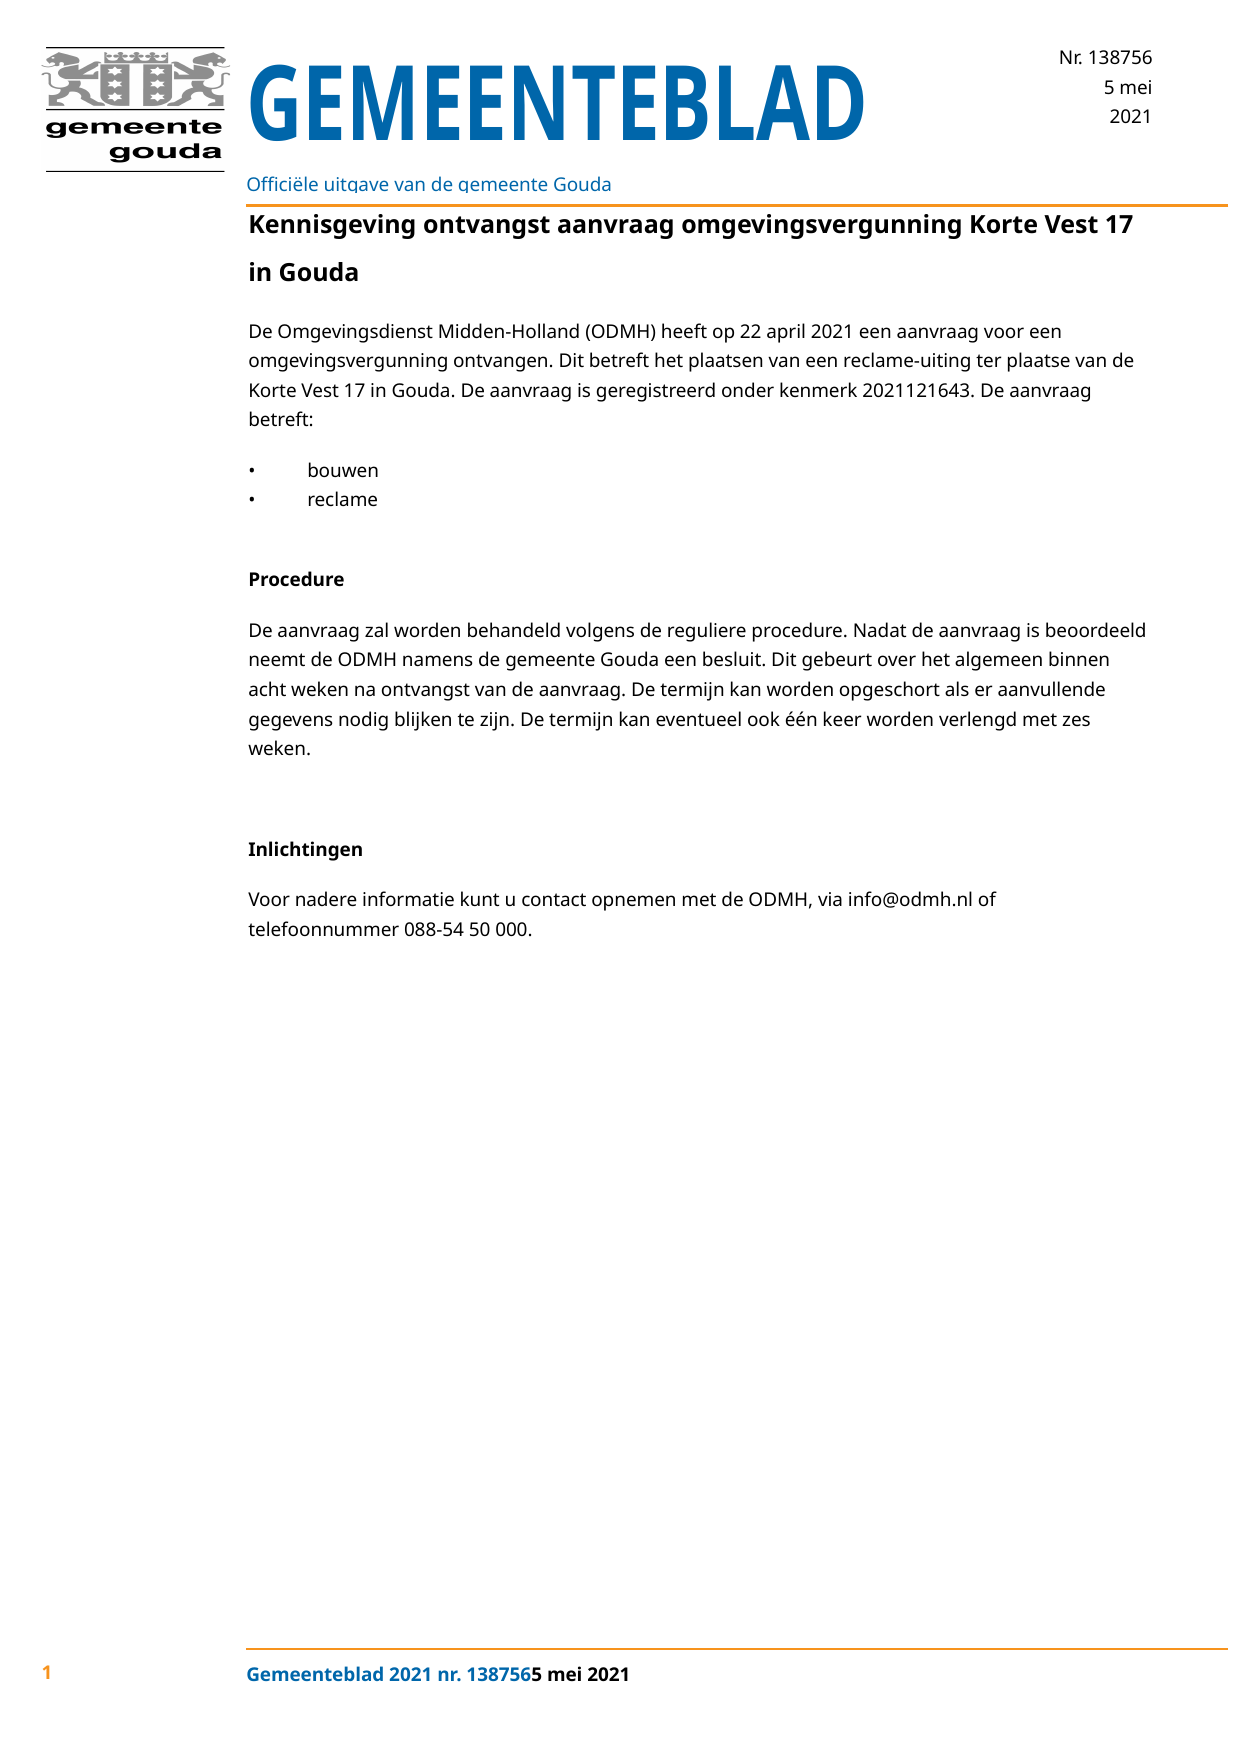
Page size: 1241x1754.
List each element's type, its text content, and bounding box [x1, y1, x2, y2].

text De Omgevingsdienst Midden-Holland (ODMH) heeft op 22 april 2021 een aanvraag voor een omgevingsvergunning ontvangen. Dit betreft het plaatsen van een reclame-uiting ter plaatse van de Korte Vest 17 in Gouda. De aanvraag is geregistreerd onder kenmerk 2021121643. De aanvraag betreft: [248, 318, 1152, 432]
list reclame [248, 487, 1152, 512]
text De aanvraag zal worden behandeld volgens de reguliere procedure. Nadat de aanvraag is beoordeeld neemt de ODMH namens de gemeente Gouda een besluit. Dit gebeurt over het algemeen binnen acht weken na ontvangst van de aanvraag. De termijn kan worden opgeschort als er aanvullende gegevens nodig blijken te zijn. De termijn kan eventueel ook één keer worden verlengd met zes weken. [248, 617, 1152, 761]
text Kennisgeving ontvangst aanvraag omgevingsvergunning Korte Vest 17 in Gouda [248, 207, 1152, 288]
list bouwen [248, 457, 1152, 483]
text Procedure [248, 567, 1152, 592]
picture [41, 47, 231, 172]
text Inlichtingen [248, 836, 1152, 862]
text Voor nadere informatie kunt u contact opnemen met de ODMH, via info@odmh.nl of telefoonnummer 088-54 50 000. [248, 887, 1152, 942]
